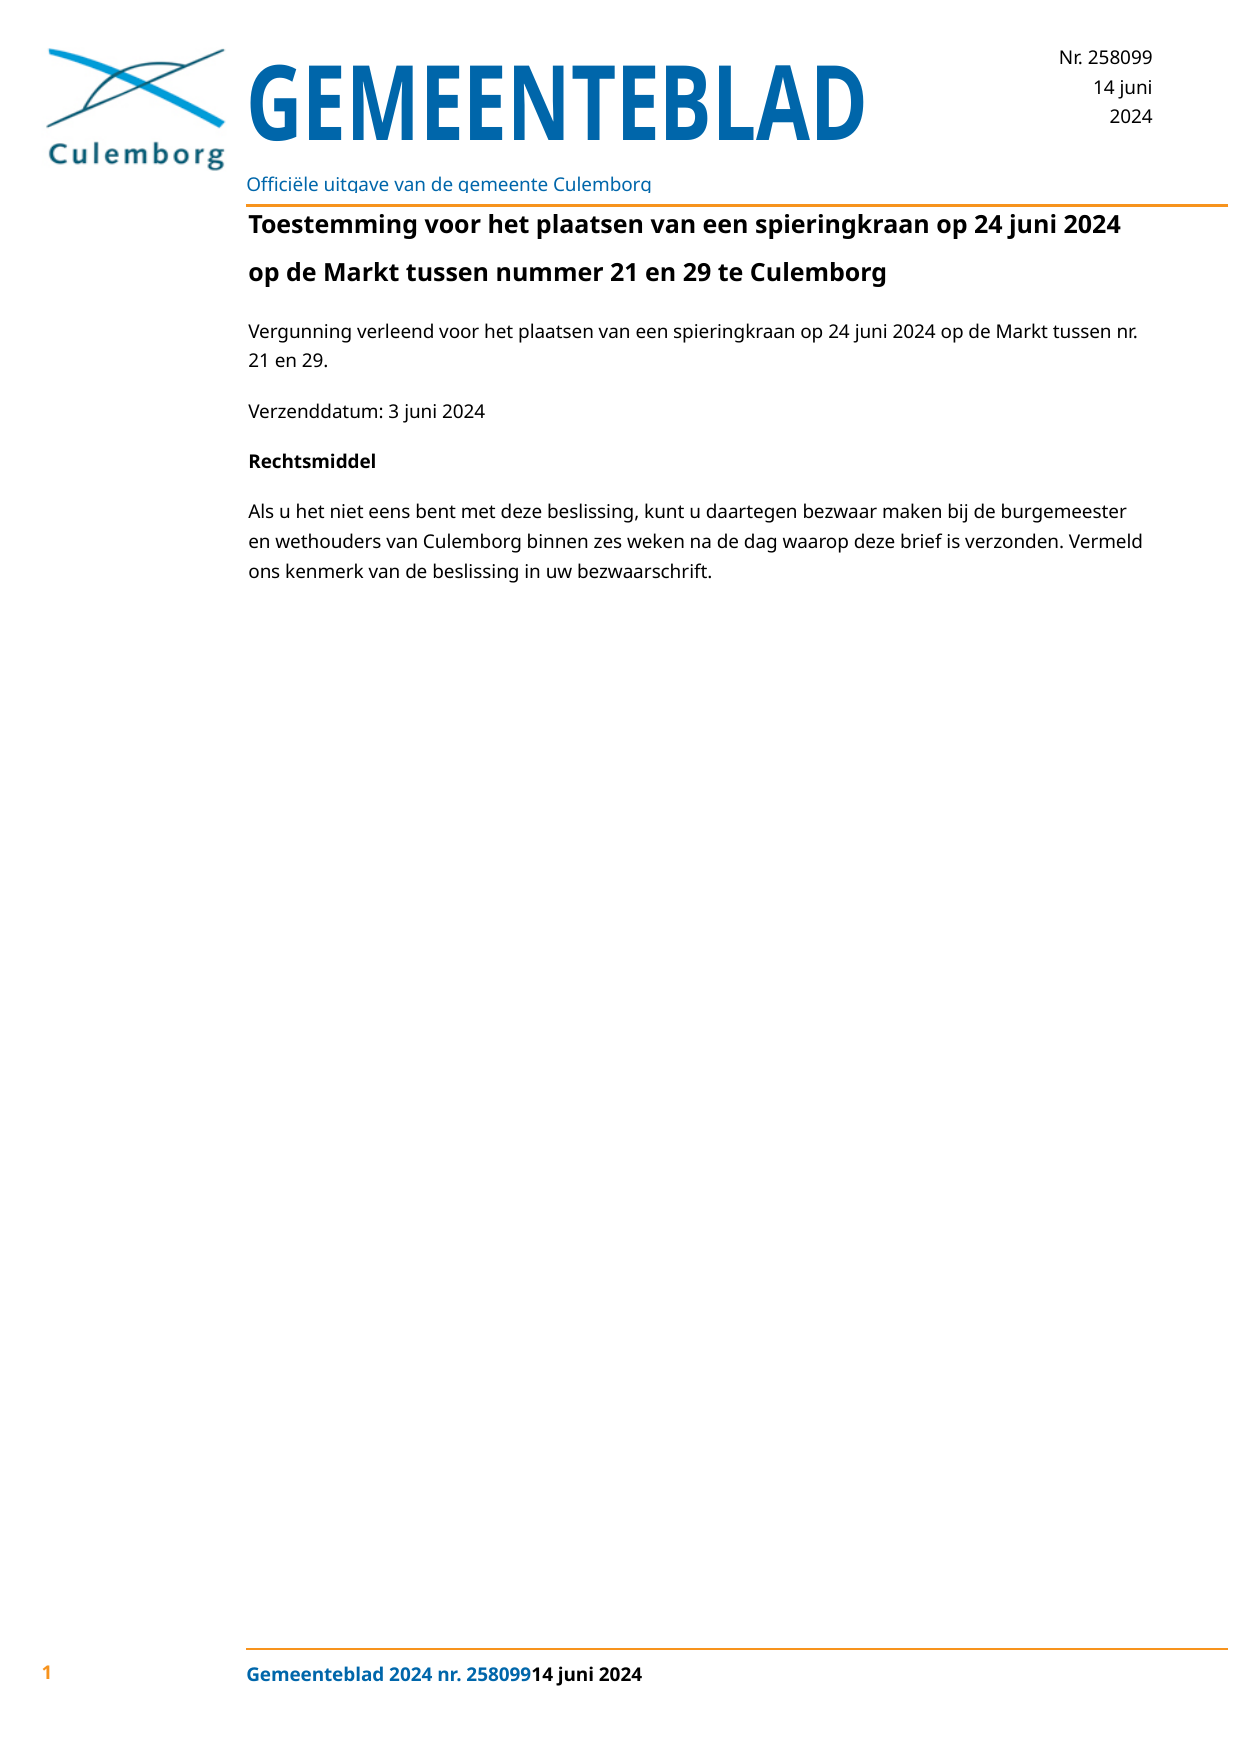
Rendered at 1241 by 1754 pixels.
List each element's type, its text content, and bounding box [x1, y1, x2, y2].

text Toestemming voor het plaatsen van een spieringkraan op 24 juni 2024 op de Markt tussen nummer 21 en 29 te Culemborg [248, 207, 1152, 288]
text Als u het niet eens bent met deze beslissing, kunt u daartegen bezwaar maken bij de burgemeester en wethouders van Culemborg binnen zes weken na de dag waarop deze brief is verzonden. Vermeld ons kenmerk van de beslissing in uw bezwaarschrift. [248, 499, 1152, 584]
text Rechtsmiddel [248, 448, 1152, 474]
picture [41, 47, 231, 172]
text Vergunning verleend voor het plaatsen van een spieringkraan op 24 juni 2024 op de Markt tussen nr. 21 en 29. [248, 318, 1152, 373]
text Verzenddatum: 3 juni 2024 [248, 398, 1152, 424]
